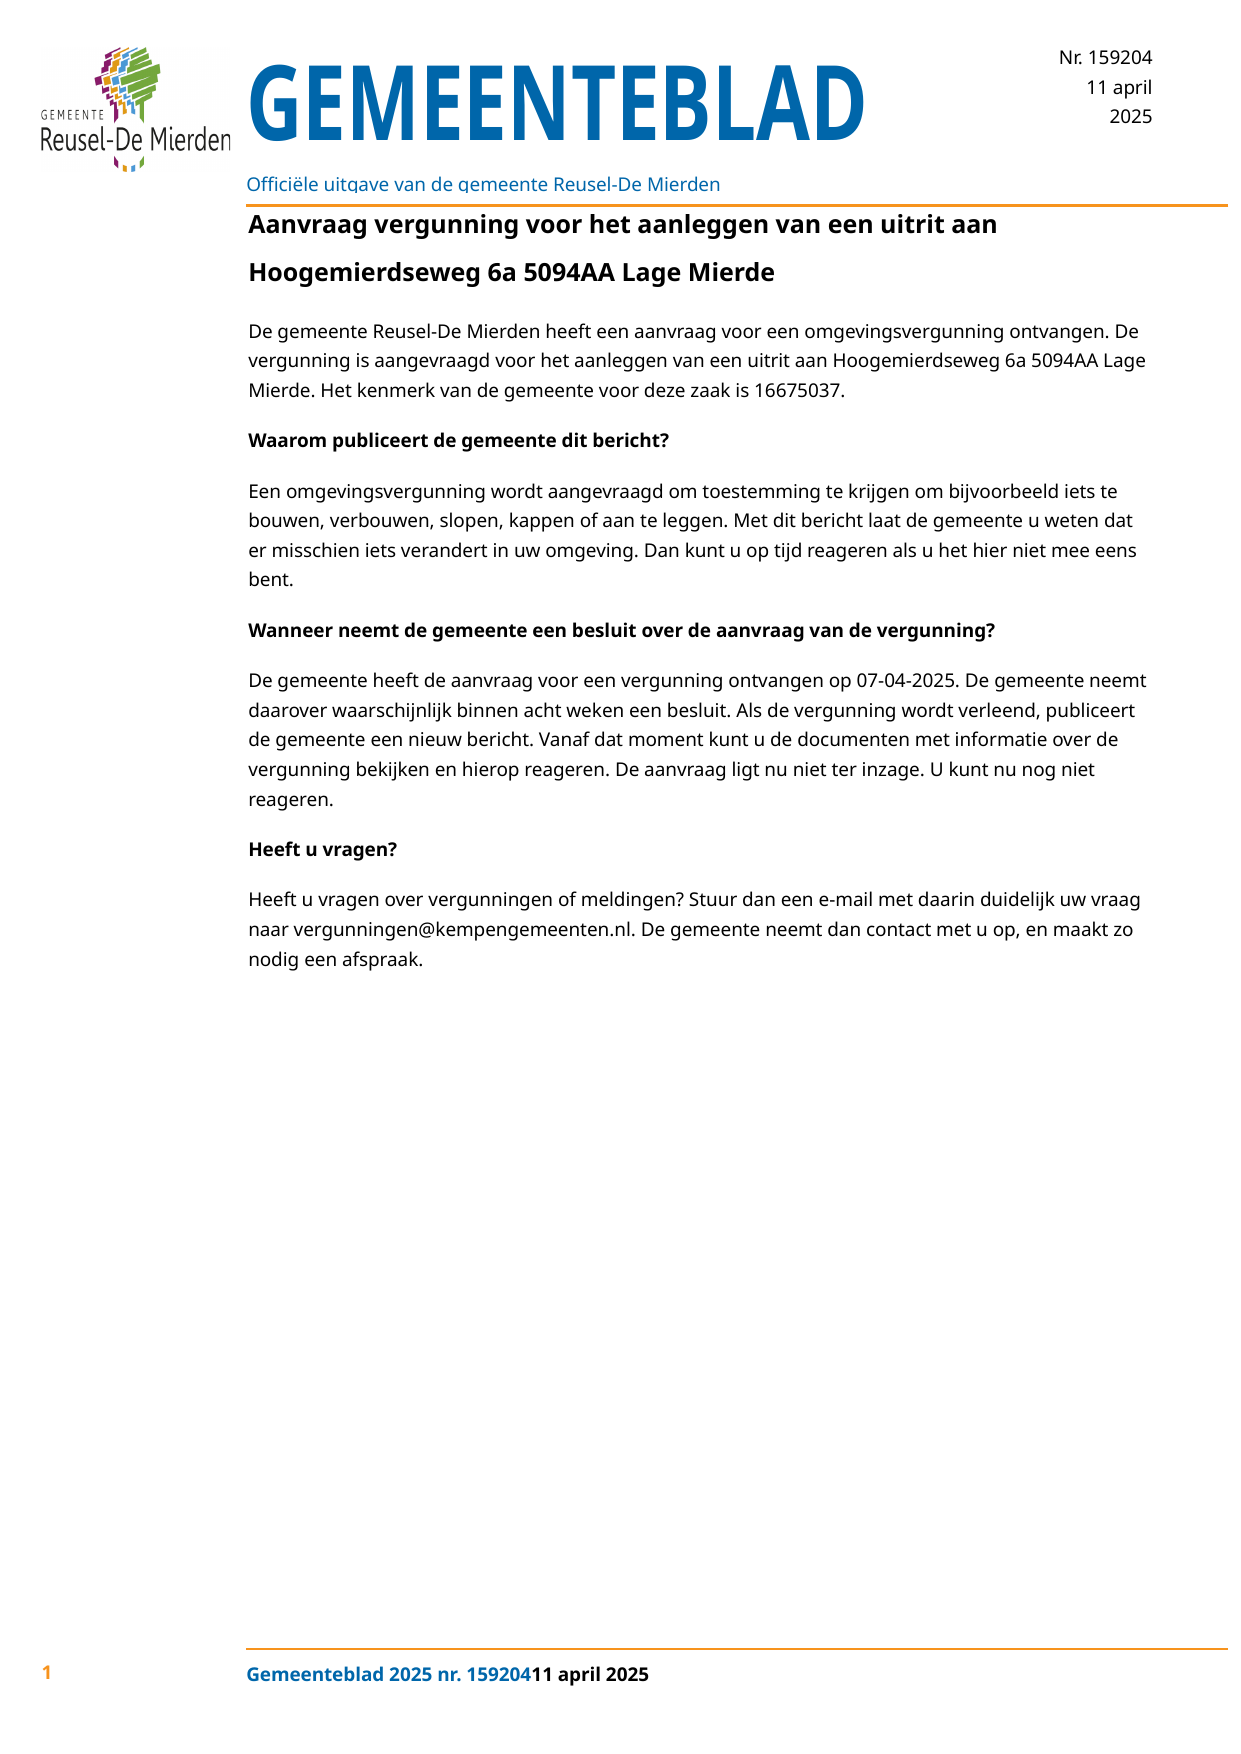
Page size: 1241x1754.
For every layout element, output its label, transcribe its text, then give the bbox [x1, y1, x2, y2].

text Aanvraag vergunning voor het aanleggen van een uitrit aan Hoogemierdseweg 6a 5094AA Lage Mierde [248, 207, 1152, 288]
text De gemeente Reusel-De Mierden heeft een aanvraag voor een omgevingsvergunning ontvangen. De vergunning is aangevraagd voor het aanleggen van een uitrit aan Hoogemierdseweg 6a 5094AA Lage Mierde. Het kenmerk van de gemeente voor deze zaak is 16675037. [248, 318, 1152, 403]
text De gemeente heeft de aanvraag voor een vergunning ontvangen op 07-04-2025. De gemeente neemt daarover waarschijnlijk binnen acht weken een besluit. Als de vergunning wordt verleend, publiceert de gemeente een nieuw bericht. Vanaf dat moment kunt u de documenten met informatie over de vergunning bekijken en hierop reageren. De aanvraag ligt nu niet ter inzage. U kunt nu nog niet reageren. [248, 667, 1152, 812]
text Heeft u vragen? [248, 836, 1152, 862]
picture [41, 47, 231, 172]
text Een omgevingsvergunning wordt aangevraagd om toestemming te krijgen om bijvoorbeeld iets te bouwen, verbouwen, slopen, kappen of aan te leggen. Met dit bericht laat de gemeente u weten dat er misschien iets verandert in uw omgeving. Dan kunt u op tijd reageren als u het hier niet mee eens bent. [248, 478, 1152, 592]
text Heeft u vragen over vergunningen of meldingen? Stuur dan een e-mail met daarin duidelijk uw vraag naar vergunningen@kempengemeenten.nl. De gemeente neemt dan contact met u op, en maakt zo nodig een afspraak. [248, 887, 1152, 972]
text Waarom publiceert de gemeente dit bericht? [248, 427, 1152, 453]
text Wanneer neemt de gemeente een besluit over de aanvraag van de vergunning? [248, 617, 1152, 643]
